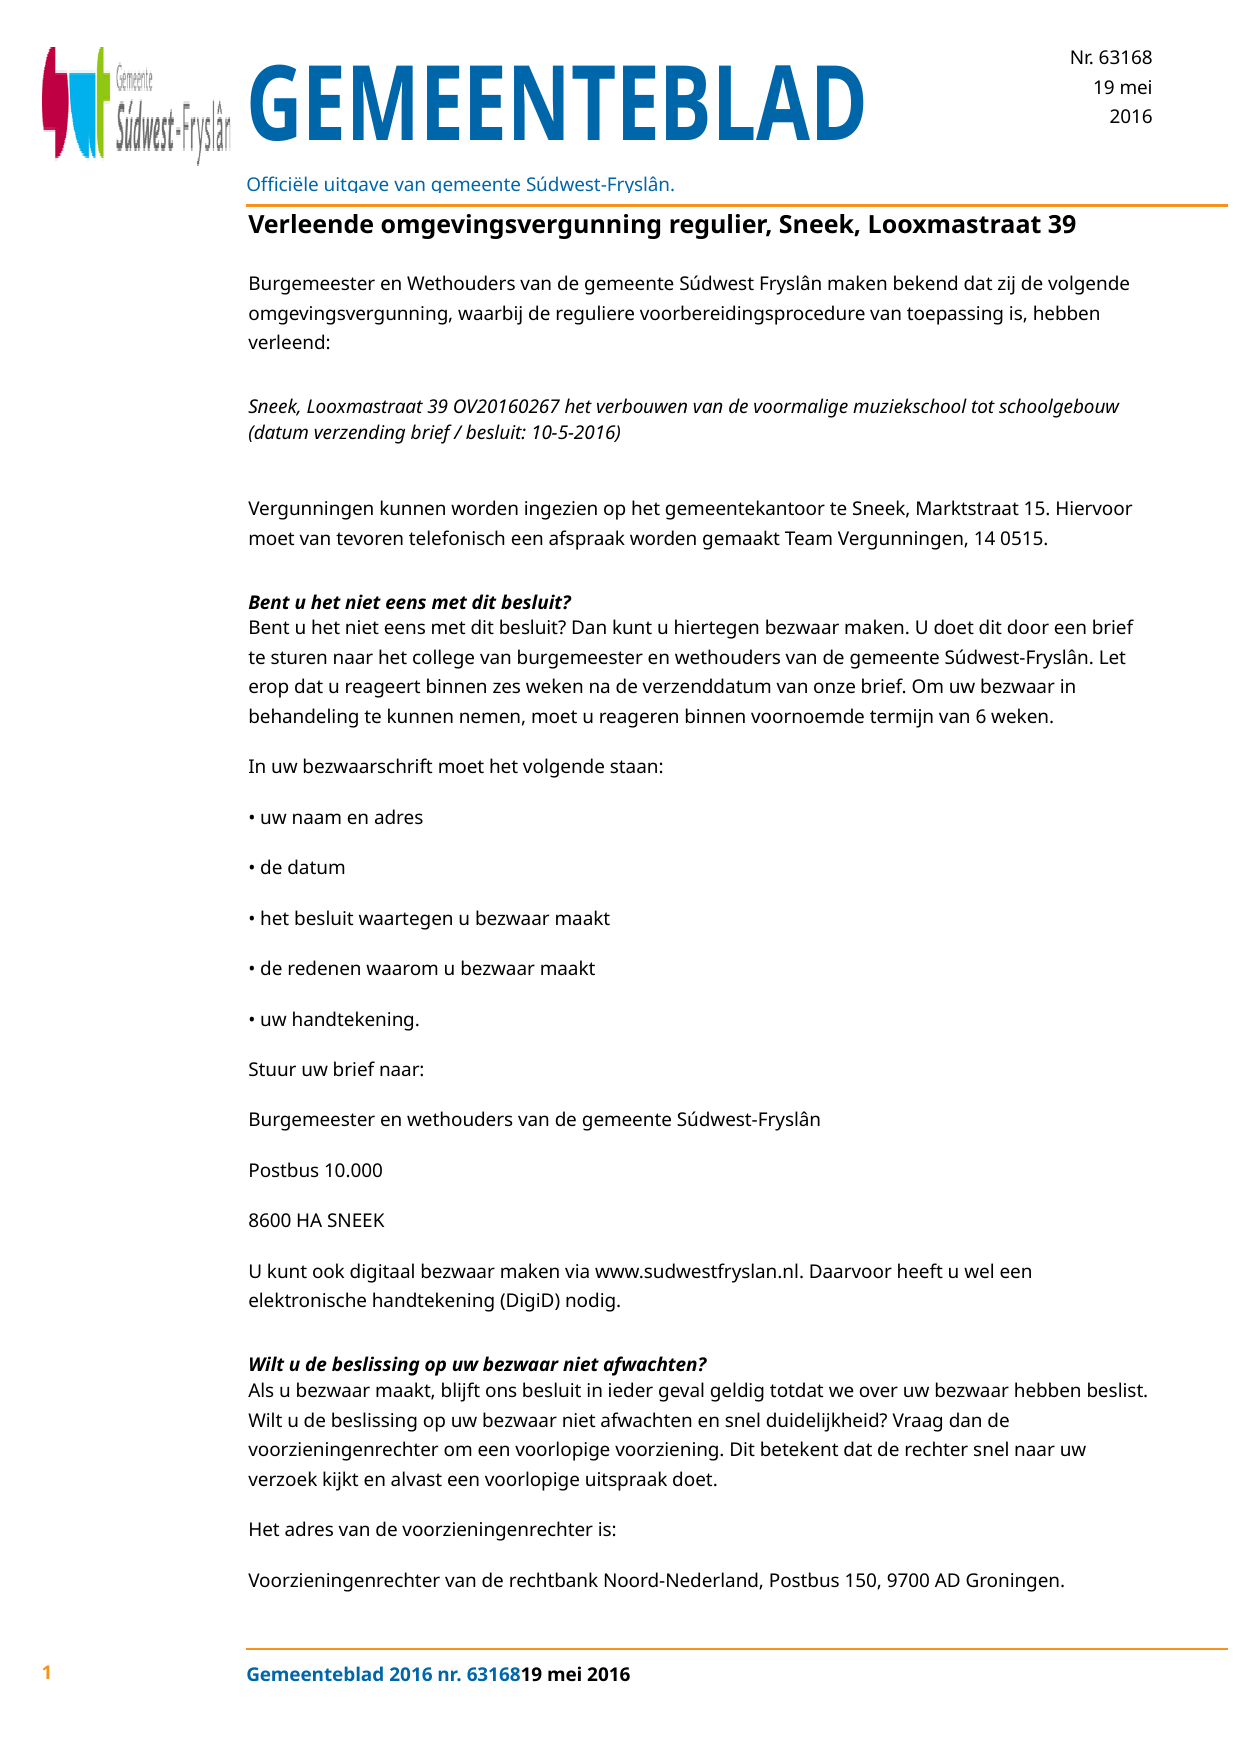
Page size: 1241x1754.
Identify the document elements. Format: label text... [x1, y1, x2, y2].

text Als u bezwaar maakt, blijft ons besluit in ieder geval geldig totdat we over uw bezwaar hebben beslist. Wilt u de beslissing op uw bezwaar niet afwachten en snel duidelijkheid? Vraag dan de voorzieningenrechter om een voorlopige voorziening. Dit betekent dat de rechter snel naar uw verzoek kijkt en alvast een voorlopige uitspraak doet. [248, 1377, 1152, 1492]
text Vergunningen kunnen worden ingezien op het gemeentekantoor te Sneek, Marktstraat 15. Hiervoor moet van tevoren telefonisch een afspraak worden gemaakt Team Vergunningen, 14 0515. [248, 495, 1152, 551]
text • de redenen waarom u bezwaar maakt [248, 955, 1152, 981]
text Burgemeester en wethouders van de gemeente Súdwest-Fryslân [248, 1107, 1152, 1132]
text • het besluit waartegen u bezwaar maakt [248, 905, 1152, 931]
text • de datum [248, 854, 1152, 880]
text Het adres van de voorzieningenrechter is: [248, 1516, 1152, 1542]
text Postbus 10.000 [248, 1157, 1152, 1183]
text Sneek, Looxmastraat 39 OV20160267 het verbouwen van de voormalige muziekschool tot schoolgebouw (datum verzending brief / besluit: 10-5-2016) [248, 393, 1152, 445]
text U kunt ook digitaal bezwaar maken via www.sudwestfryslan.nl. Daarvoor heeft u wel een elektronische handtekening (DigiD) nodig. [248, 1258, 1152, 1313]
text • uw handtekening. [248, 1006, 1152, 1032]
text Burgemeester en Wethouders van de gemeente Súdwest Fryslân maken bekend dat zij de volgende omgevingsvergunning, waarbij de reguliere voorbereidingsprocedure van toepassing is, hebben verleend: [248, 270, 1152, 355]
picture [41, 47, 231, 172]
text In uw bezwaarschrift moet het volgende staan: [248, 754, 1152, 779]
text 8600 HA SNEEK [248, 1207, 1152, 1233]
text Bent u het niet eens met dit besluit? Dan kunt u hiertegen bezwaar maken. U doet dit door een brief te sturen naar het college van burgemeester en wethouders van de gemeente Súdwest-Fryslân. Let erop dat u reageert binnen zes weken na de verzenddatum van onze brief. Om uw bezwaar in behandeling te kunnen nemen, moet u reageren binnen voornoemde termijn van 6 weken. [248, 614, 1152, 729]
text Verleende omgevingsvergunning regulier, Sneek, Looxmastraat 39 [248, 207, 1152, 241]
text Wilt u de beslissing op uw bezwaar niet afwachten? [248, 1351, 1152, 1377]
text Bent u het niet eens met dit besluit? [248, 589, 1152, 614]
text Voorzieningenrechter van de rechtbank Noord-Nederland, Postbus 150, 9700 AD Groningen. [248, 1567, 1152, 1592]
text • uw naam en adres [248, 804, 1152, 830]
text Stuur uw brief naar: [248, 1056, 1152, 1082]
